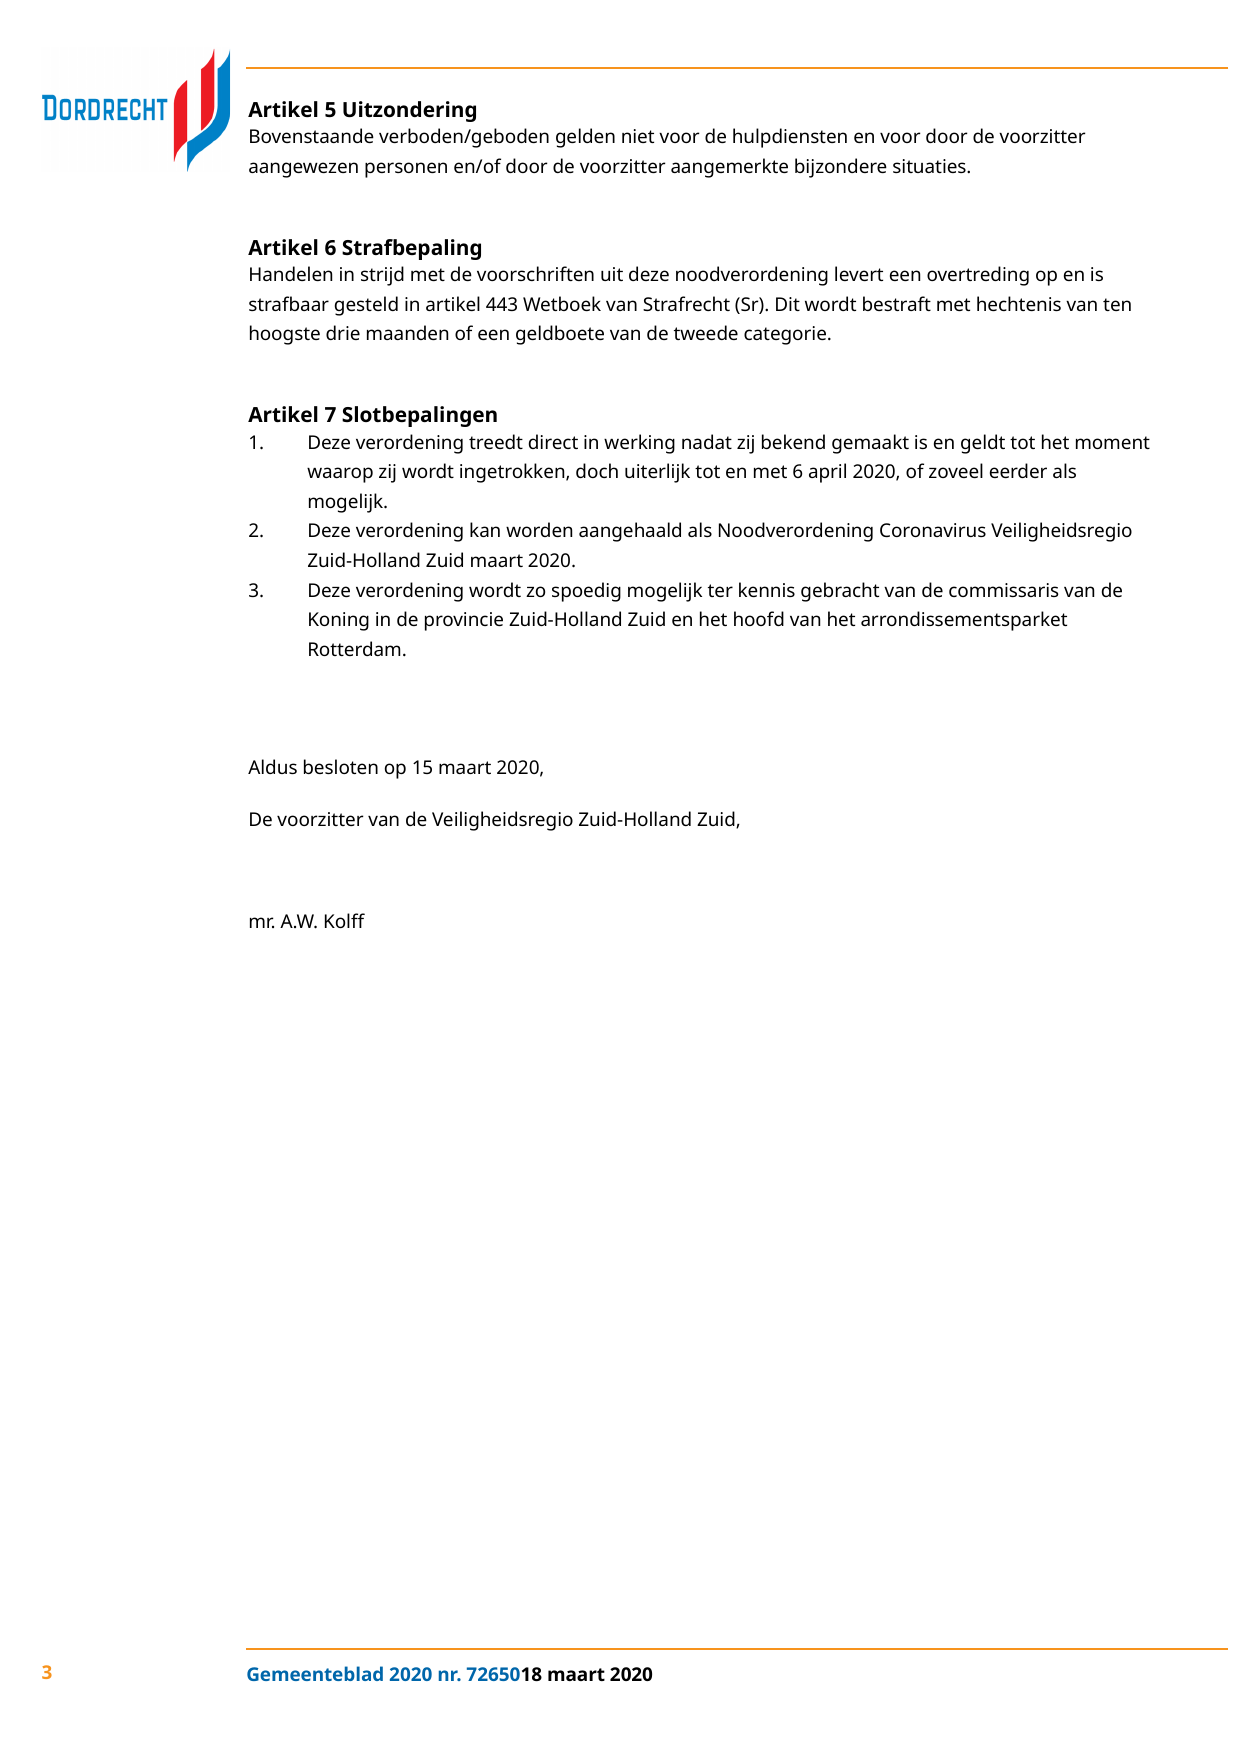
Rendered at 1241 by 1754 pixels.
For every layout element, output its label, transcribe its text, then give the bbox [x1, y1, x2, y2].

text Aldus besloten op 15 maart 2020, [248, 754, 1152, 780]
text Artikel 7 Slotbepalingen [248, 400, 1152, 429]
list Deze verordening kan worden aangehaald als Noodverordening Coronavirus Veiligheidsregio Zuid-Holland Zuid maart 2020. [248, 518, 1152, 573]
list Deze verordening wordt zo spoedig mogelijk ter kennis gebracht van de commissaris van de Koning in de provincie Zuid-Holland Zuid en het hoofd van het arrondissementsparket Rotterdam. [248, 577, 1152, 662]
text Handelen in strijd met de voorschriften uit deze noodverordening levert een overtreding op en is strafbaar gesteld in artikel 443 Wetboek van Strafrecht (Sr). Dit wordt bestraft met hechtenis van ten hoogste drie maanden of een geldboete van de tweede categorie. [248, 261, 1152, 346]
text De voorzitter van de Veiligheidsregio Zuid-Holland Zuid, [248, 806, 1152, 831]
text Artikel 6 Strafbepaling [248, 233, 1152, 261]
text mr. A.W. Kolff [248, 909, 1152, 934]
picture [41, 47, 231, 172]
text Artikel 5 Uitzondering [248, 95, 1152, 123]
list Deze verordening treedt direct in werking nadat zij bekend gemaakt is en geldt tot het moment waarop zij wordt ingetrokken, doch uiterlijk tot en met 6 april 2020, of zoveel eerder als mogelijk. [248, 429, 1152, 514]
text Bovenstaande verboden/geboden gelden niet voor de hulpdiensten en voor door de voorzitter aangewezen personen en/of door de voorzitter aangemerkte bijzondere situaties. [248, 123, 1152, 178]
